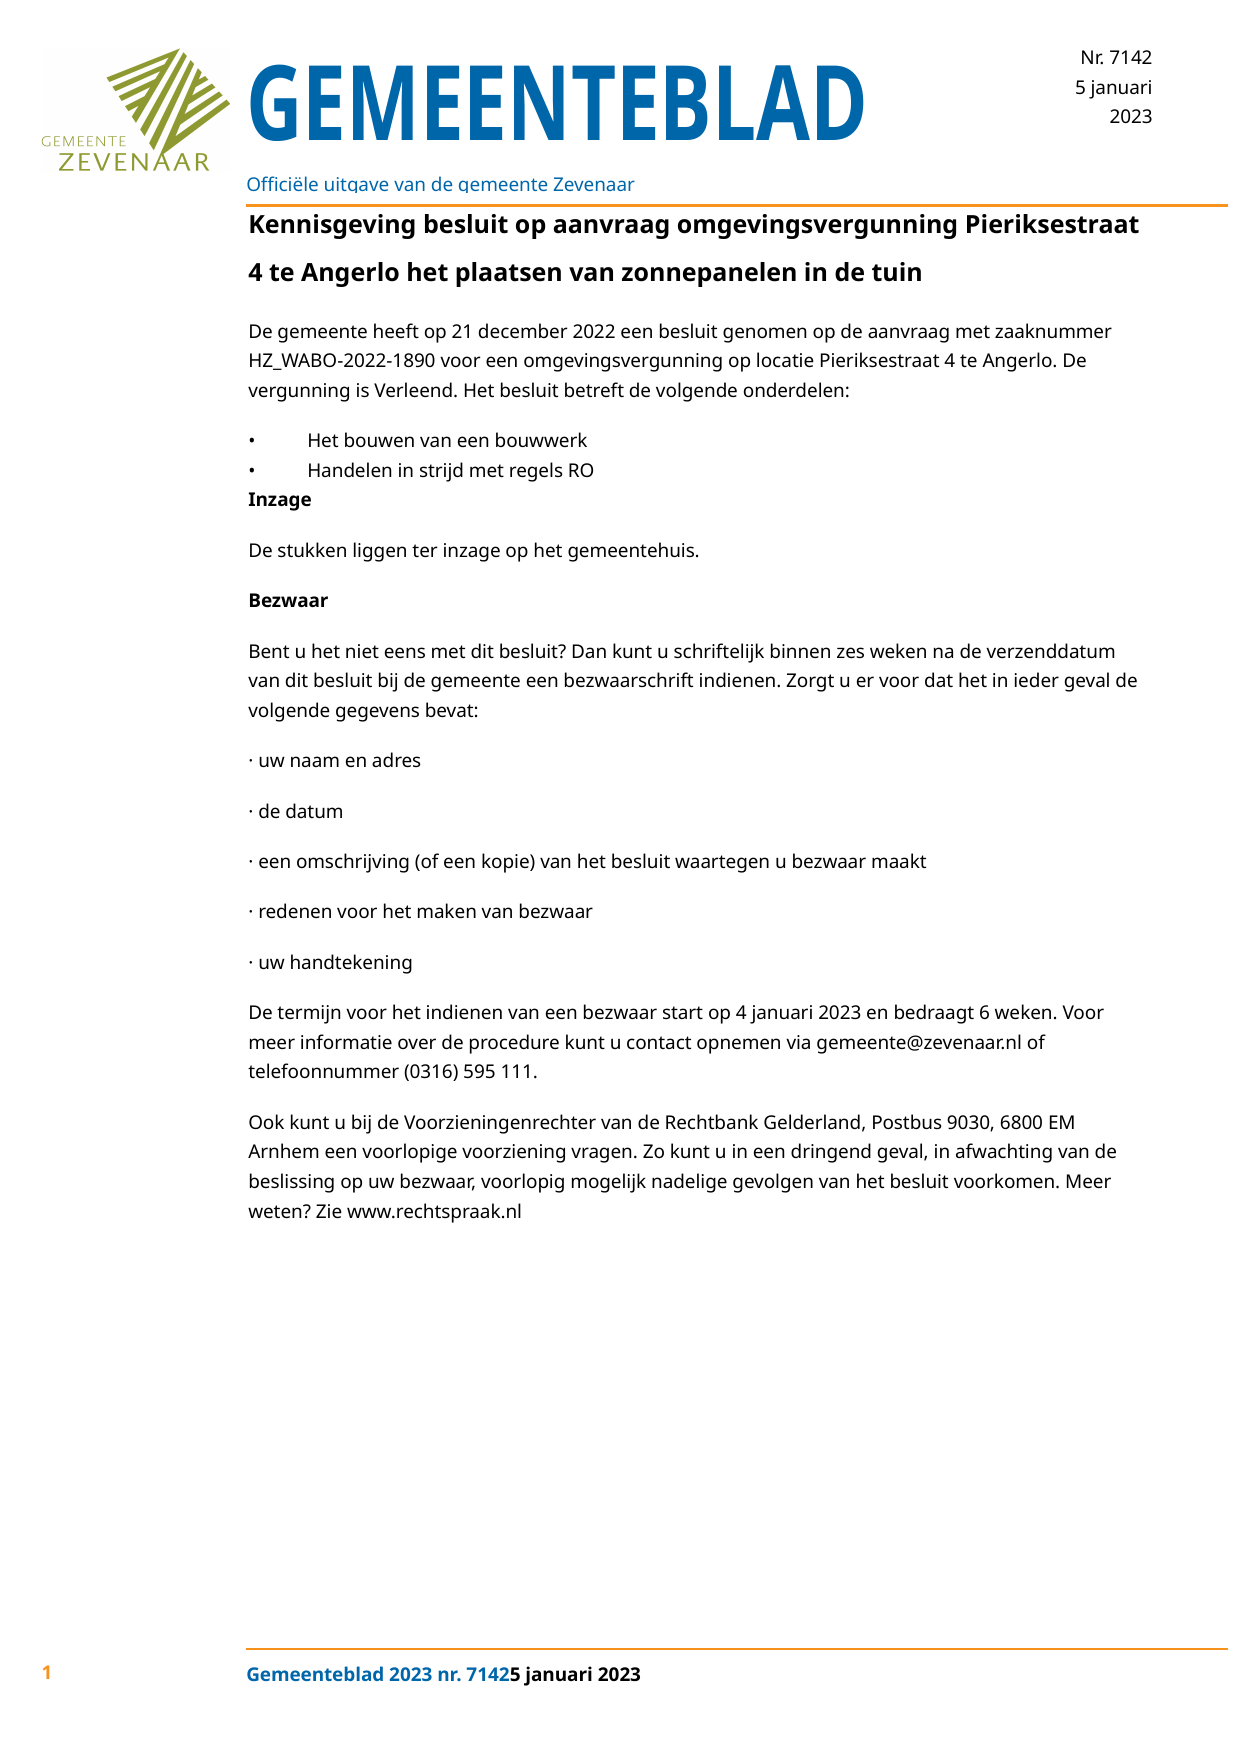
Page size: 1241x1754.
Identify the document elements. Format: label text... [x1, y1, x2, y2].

text De stukken liggen ter inzage op het gemeentehuis. [248, 537, 1152, 563]
text Ook kunt u bij de Voorzieningenrechter van de Rechtbank Gelderland, Postbus 9030, 6800 EM Arnhem een voorlopige voorziening vragen. Zo kunt u in een dringend geval, in afwachting van de beslissing op uw bezwaar, voorlopig mogelijk nadelige gevolgen van het besluit voorkomen. Meer weten? Zie www.rechtspraak.nl [248, 1109, 1152, 1224]
text De termijn voor het indienen van een bezwaar start op 4 januari 2023 en bedraagt 6 weken. Voor meer informatie over de procedure kunt u contact opnemen via gemeente@zevenaar.nl of telefoonnummer (0316) 595 111. [248, 999, 1152, 1084]
text Bezwaar [248, 587, 1152, 613]
text · redenen voor het maken van bezwaar [248, 899, 1152, 924]
text · een omschrijving (of een kopie) van het besluit waartegen u bezwaar maakt [248, 848, 1152, 874]
text De gemeente heeft op 21 december 2022 een besluit genomen op de aanvraag met zaaknummer HZ_WABO-2022-1890 voor een omgevingsvergunning op locatie Pieriksestraat 4 te Angerlo. De vergunning is Verleend. Het besluit betreft de volgende onderdelen: [248, 318, 1152, 403]
list Handelen in strijd met regels RO [248, 457, 1152, 483]
text Kennisgeving besluit op aanvraag omgevingsvergunning Pieriksestraat 4 te Angerlo het plaatsen van zonnepanelen in de tuin [248, 207, 1152, 288]
picture [41, 47, 231, 172]
text · uw naam en adres [248, 747, 1152, 773]
text · uw handtekening [248, 949, 1152, 975]
text · de datum [248, 798, 1152, 824]
text Inzage [248, 487, 1152, 512]
text Bent u het niet eens met dit besluit? Dan kunt u schriftelijk binnen zes weken na de verzenddatum van dit besluit bij de gemeente een bezwaarschrift indienen. Zorgt u er voor dat het in ieder geval de volgende gegevens bevat: [248, 638, 1152, 723]
list Het bouwen van een bouwwerk [248, 427, 1152, 453]
